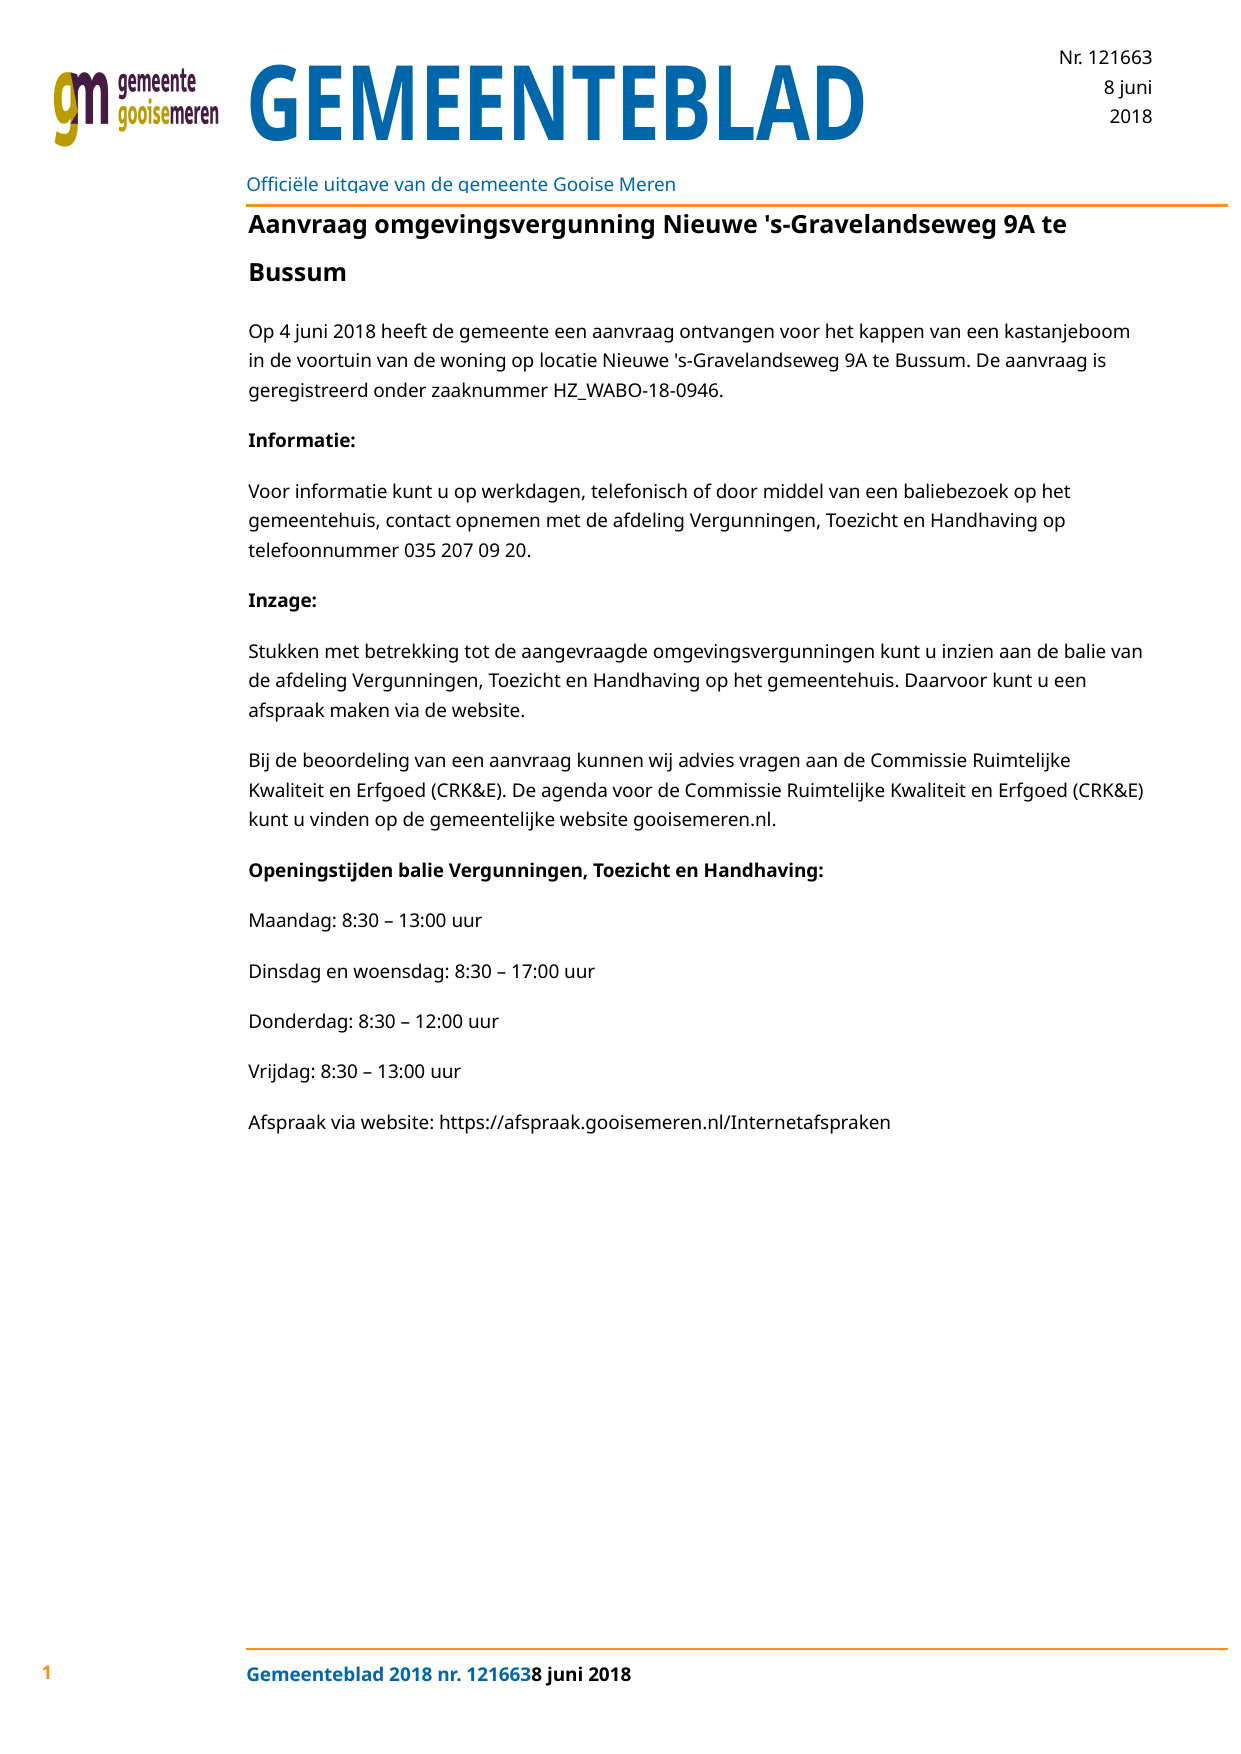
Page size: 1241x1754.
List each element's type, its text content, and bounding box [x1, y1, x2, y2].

text Op 4 juni 2018 heeft de gemeente een aanvraag ontvangen voor het kappen van een kastanjeboom in de voortuin van de woning op locatie Nieuwe 's-Gravelandseweg 9A te Bussum. De aanvraag is geregistreerd onder zaaknummer HZ_WABO-18-0946. [248, 318, 1152, 403]
picture [41, 47, 231, 172]
text Maandag: 8:30 – 13:00 uur [248, 907, 1152, 933]
text Dinsdag en woensdag: 8:30 – 17:00 uur [248, 958, 1152, 984]
text Stukken met betrekking tot de aangevraagde omgevingsvergunningen kunt u inzien aan de balie van de afdeling Vergunningen, Toezicht en Handhaving op het gemeentehuis. Daarvoor kunt u een afspraak maken via de website. [248, 638, 1152, 723]
text Bij de beoordeling van een aanvraag kunnen wij advies vragen aan de Commissie Ruimtelijke Kwaliteit en Erfgoed (CRK&E). De agenda voor de Commissie Ruimtelijke Kwaliteit en Erfgoed (CRK&E) kunt u vinden op de gemeentelijke website gooisemeren.nl. [248, 747, 1152, 832]
text Aanvraag omgevingsvergunning Nieuwe 's-Gravelandseweg 9A te Bussum [248, 207, 1152, 288]
text Informatie: [248, 427, 1152, 453]
text Vrijdag: 8:30 – 13:00 uur [248, 1059, 1152, 1084]
text Openingstijden balie Vergunningen, Toezicht en Handhaving: [248, 857, 1152, 883]
text Inzage: [248, 587, 1152, 613]
text Afspraak via website: https://afspraak.gooisemeren.nl/Internetafspraken [248, 1109, 1152, 1135]
text Donderdag: 8:30 – 12:00 uur [248, 1008, 1152, 1034]
text Voor informatie kunt u op werkdagen, telefonisch of door middel van een baliebezoek op het gemeentehuis, contact opnemen met de afdeling Vergunningen, Toezicht en Handhaving op telefoonnummer 035 207 09 20. [248, 478, 1152, 563]
